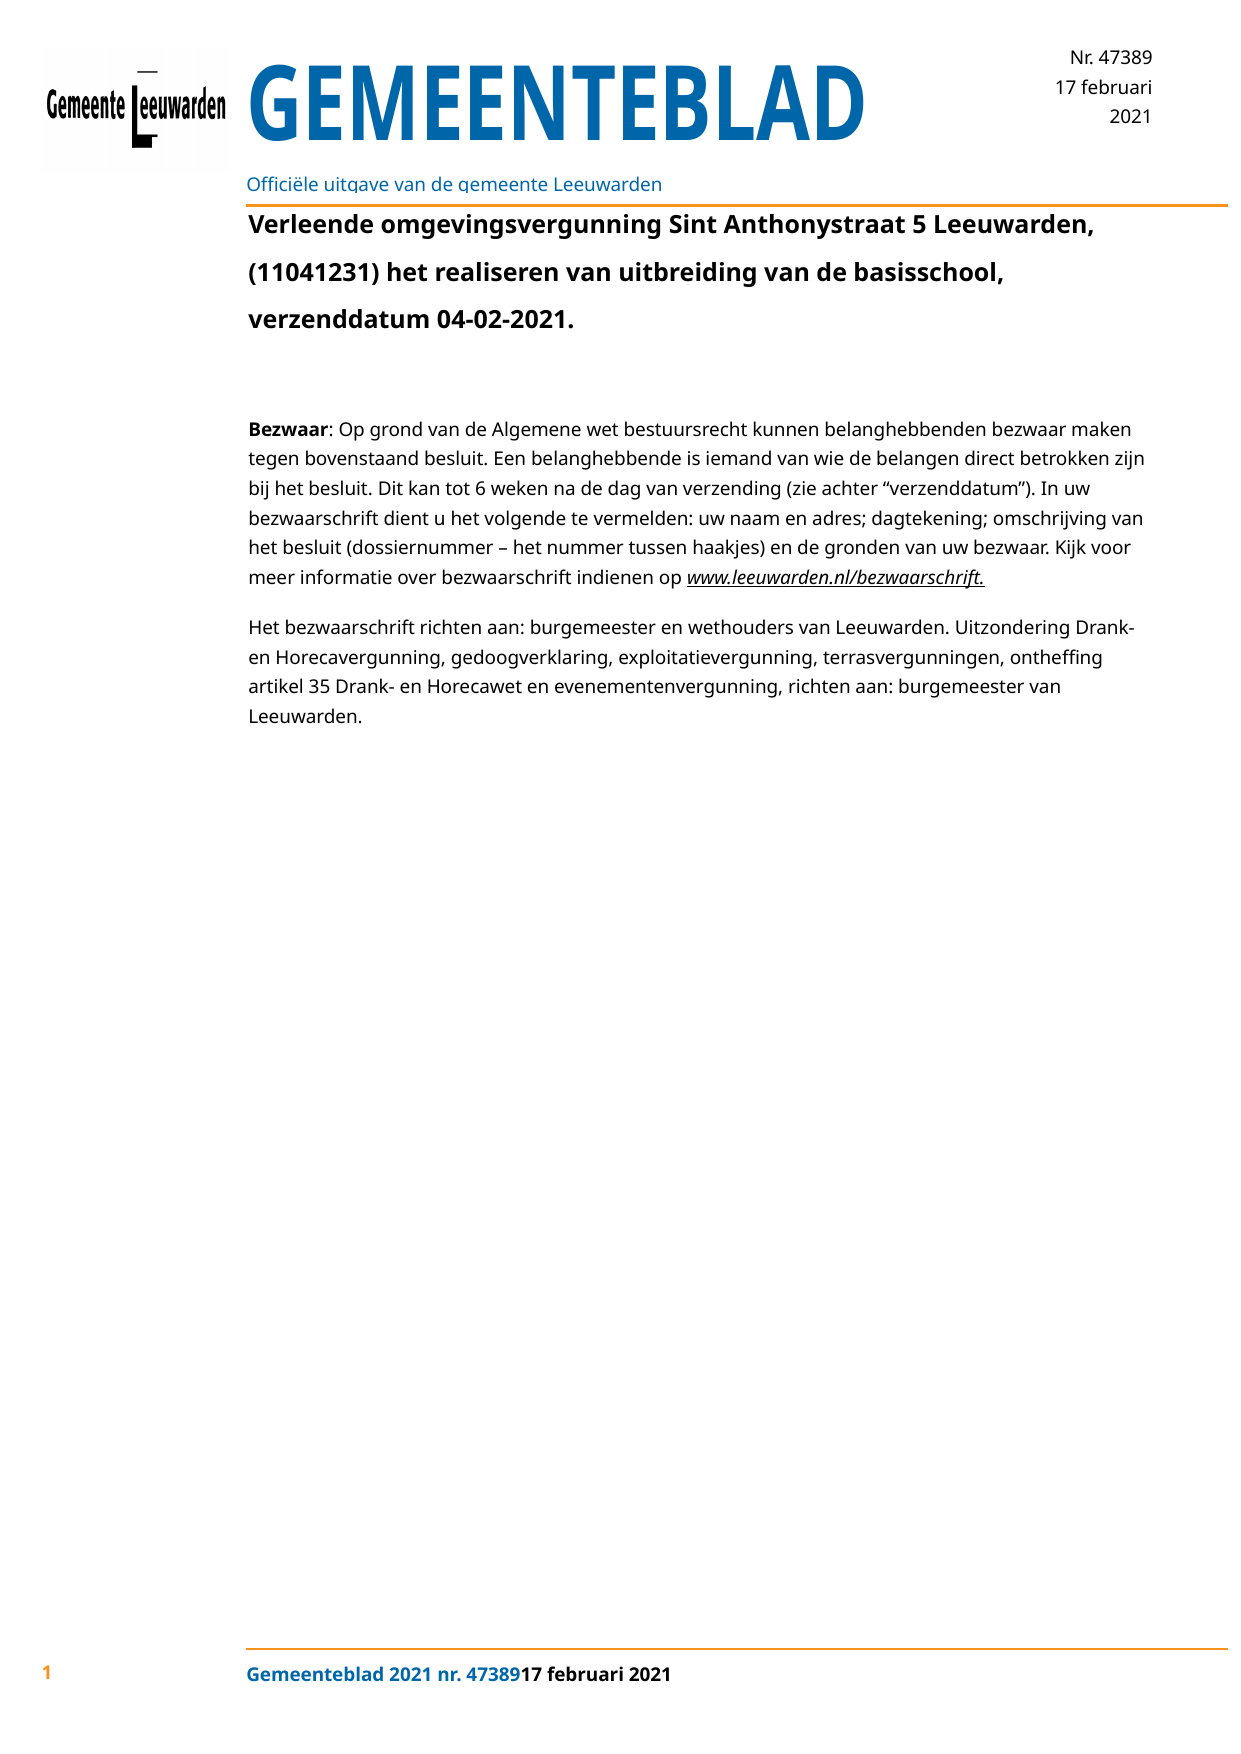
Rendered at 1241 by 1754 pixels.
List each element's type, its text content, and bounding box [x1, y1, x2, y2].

picture [41, 47, 231, 172]
text Het bezwaarschrift richten aan: burgemeester en wethouders van Leeuwarden. Uitzondering Drank- en Horecavergunning, gedoogverklaring, exploitatievergunning, terrasvergunningen, ontheffing artikel 35 Drank- en Horecawet en evenementenvergunning, richten aan: burgemeester van Leeuwarden. [248, 614, 1152, 729]
text Bezwaar: Op grond van de Algemene wet bestuursrecht kunnen belanghebbenden bezwaar maken tegen bovenstaand besluit. Een belanghebbende is iemand van wie de belangen direct betrokken zijn bij het besluit. Dit kan tot 6 weken na de dag van verzending (zie achter “verzenddatum”). In uw bezwaarschrift dient u het volgende te vermelden: uw naam en adres; dagtekening; omschrijving van het besluit (dossiernummer – het nummer tussen haakjes) en de gronden van uw bezwaar. Kijk voor meer informatie over bezwaarschrift indienen op www.leeuwarden.nl/bezwaarschrift. [248, 416, 1152, 589]
text Verleende omgevingsvergunning Sint Anthonystraat 5 Leeuwarden, (11041231) het realiseren van uitbreiding van de basisschool, verzenddatum 04-02-2021. [248, 207, 1152, 336]
